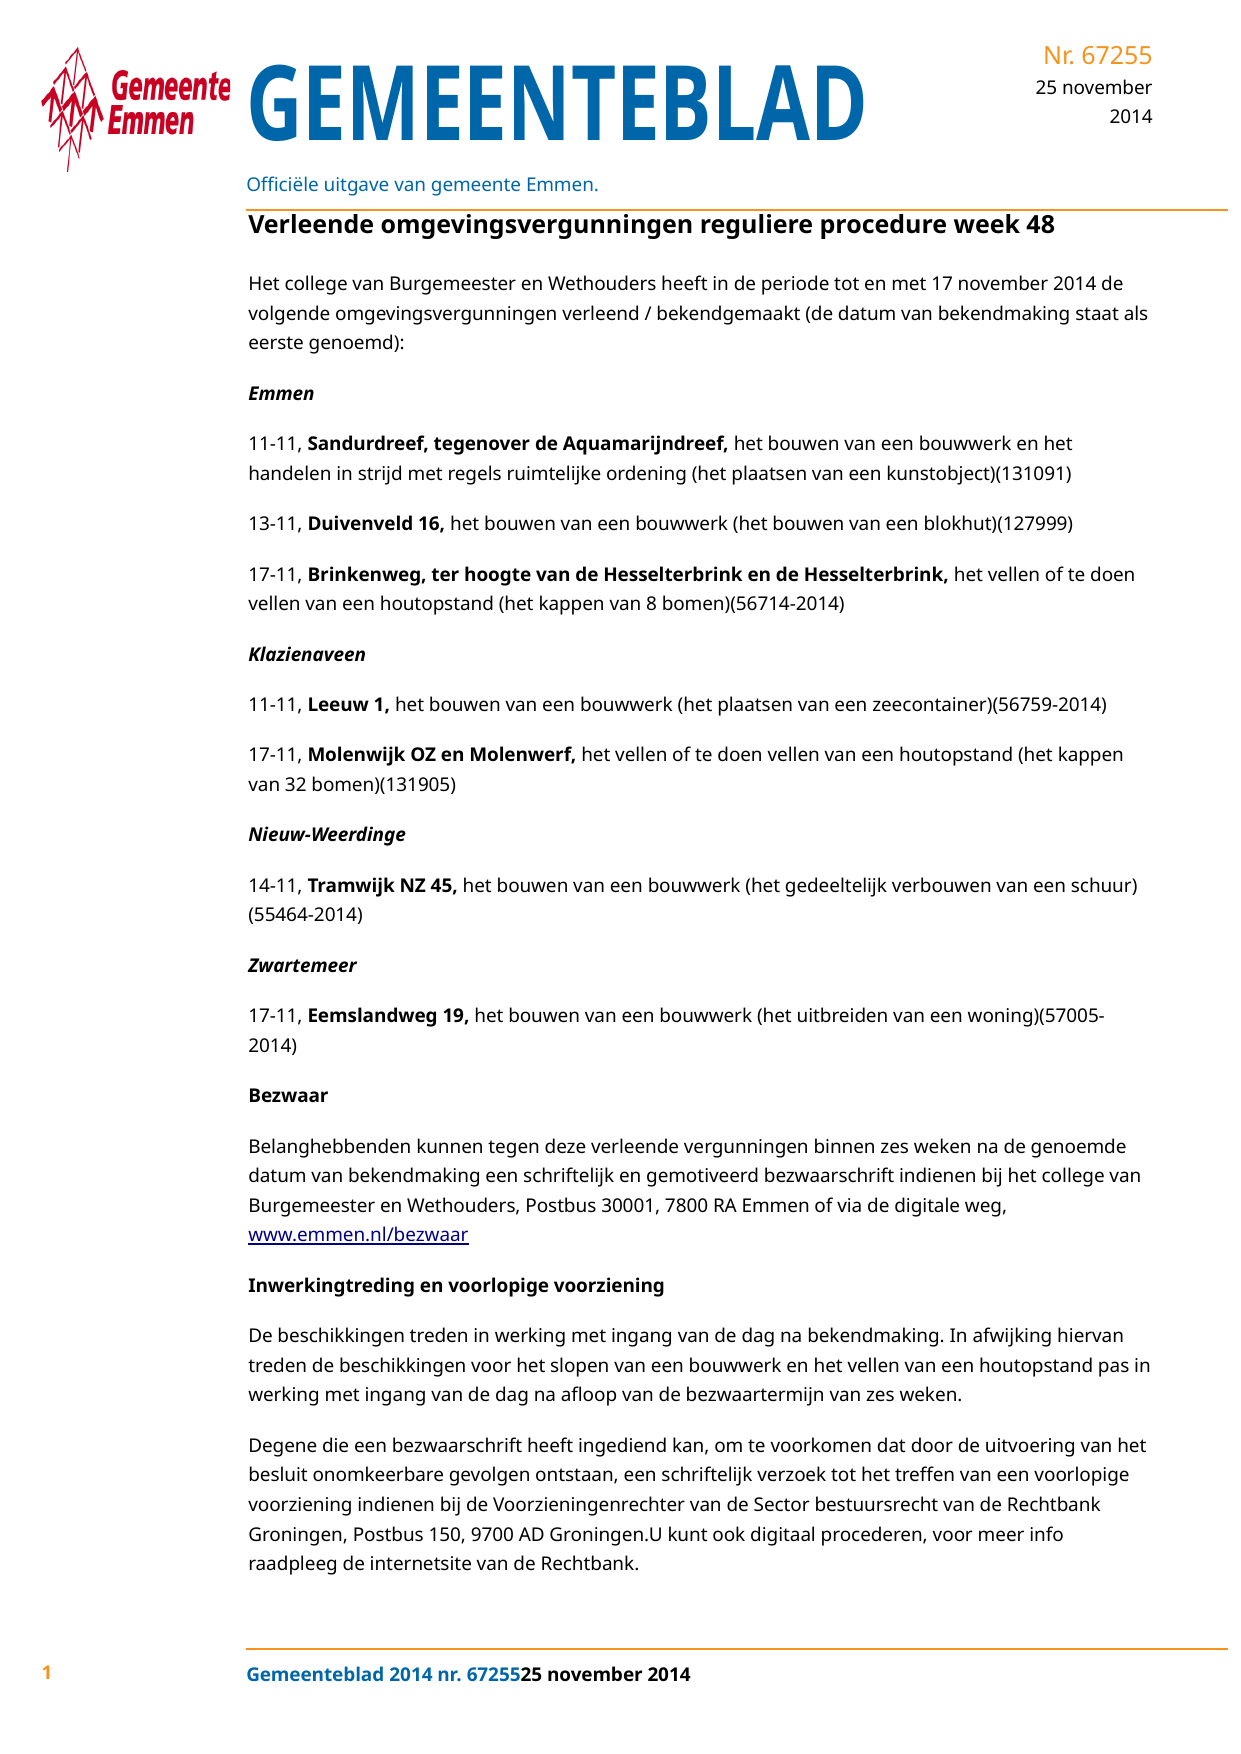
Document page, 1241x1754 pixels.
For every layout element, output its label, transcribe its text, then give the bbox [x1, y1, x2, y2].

text 13-11, Duivenveld 16, het bouwen van een bouwwerk (het bouwen van een blokhut)(127999) [248, 510, 1152, 536]
text 17-11, Brinkenweg, ter hoogte van de Hesselterbrink en de Hesselterbrink, het vellen of te doen vellen van een houtopstand (het kappen van 8 bomen)(56714-2014) [248, 561, 1152, 616]
text 14-11, Tramwijk NZ 45, het bouwen van een bouwwerk (het gedeeltelijk verbouwen van een schuur)(55464-2014) [248, 872, 1152, 927]
picture [41, 47, 231, 172]
text Emmen [248, 380, 1152, 406]
text Klazienaveen [248, 641, 1152, 666]
text Bezwaar [248, 1082, 1152, 1108]
text Inwerkingtreding en voorlopige voorziening [248, 1272, 1152, 1298]
text Verleende omgevingsvergunningen reguliere procedure week 48 [248, 211, 1152, 241]
text Het college van Burgemeester en Wethouders heeft in de periode tot en met 17 november 2014 de volgende omgevingsvergunningen verleend / bekendgemaakt (de datum van bekendmaking staat als eerste genoemd): [248, 270, 1152, 355]
text De beschikkingen treden in werking met ingang van de dag na bekendmaking. In afwijking hiervan treden de beschikkingen voor het slopen van een bouwwerk en het vellen van een houtopstand pas in werking met ingang van de dag na afloop van de bezwaartermijn van zes weken. [248, 1322, 1152, 1407]
text 17-11, Eemslandweg 19, het bouwen van een bouwwerk (het uitbreiden van een woning)(57005-2014) [248, 1002, 1152, 1058]
text Degene die een bezwaarschrift heeft ingediend kan, om te voorkomen dat door de uitvoering van het besluit onomkeerbare gevolgen ontstaan, een schriftelijk verzoek tot het treffen van een voorlopige voorziening indienen bij de Voorzieningenrechter van de Sector bestuursrecht van de Rechtbank Groningen, Postbus 150, 9700 AD Groningen.U kunt ook digitaal procederen, voor meer info raadpleeg de internetsite van de Rechtbank. [248, 1432, 1152, 1576]
text Zwartemeer [248, 952, 1152, 978]
text Nieuw-Weerdinge [248, 822, 1152, 847]
text 11-11, Sandurdreef, tegenover de Aquamarijndreef, het bouwen van een bouwwerk en het handelen in strijd met regels ruimtelijke ordening (het plaatsen van een kunstobject)(131091) [248, 430, 1152, 486]
text 17-11, Molenwijk OZ en Molenwerf, het vellen of te doen vellen van een houtopstand (het kappen van 32 bomen)(131905) [248, 742, 1152, 797]
text 11-11, Leeuw 1, het bouwen van een bouwwerk (het plaatsen van een zeecontainer)(56759-2014) [248, 691, 1152, 717]
text Belanghebbenden kunnen tegen deze verleende vergunningen binnen zes weken na de genoemde datum van bekendmaking een schriftelijk en gemotiveerd bezwaarschrift indienen bij het college van Burgemeester en Wethouders, Postbus 30001, 7800 RA Emmen of via de digitale weg, www.emmen.nl/bezwaar [248, 1133, 1152, 1247]
